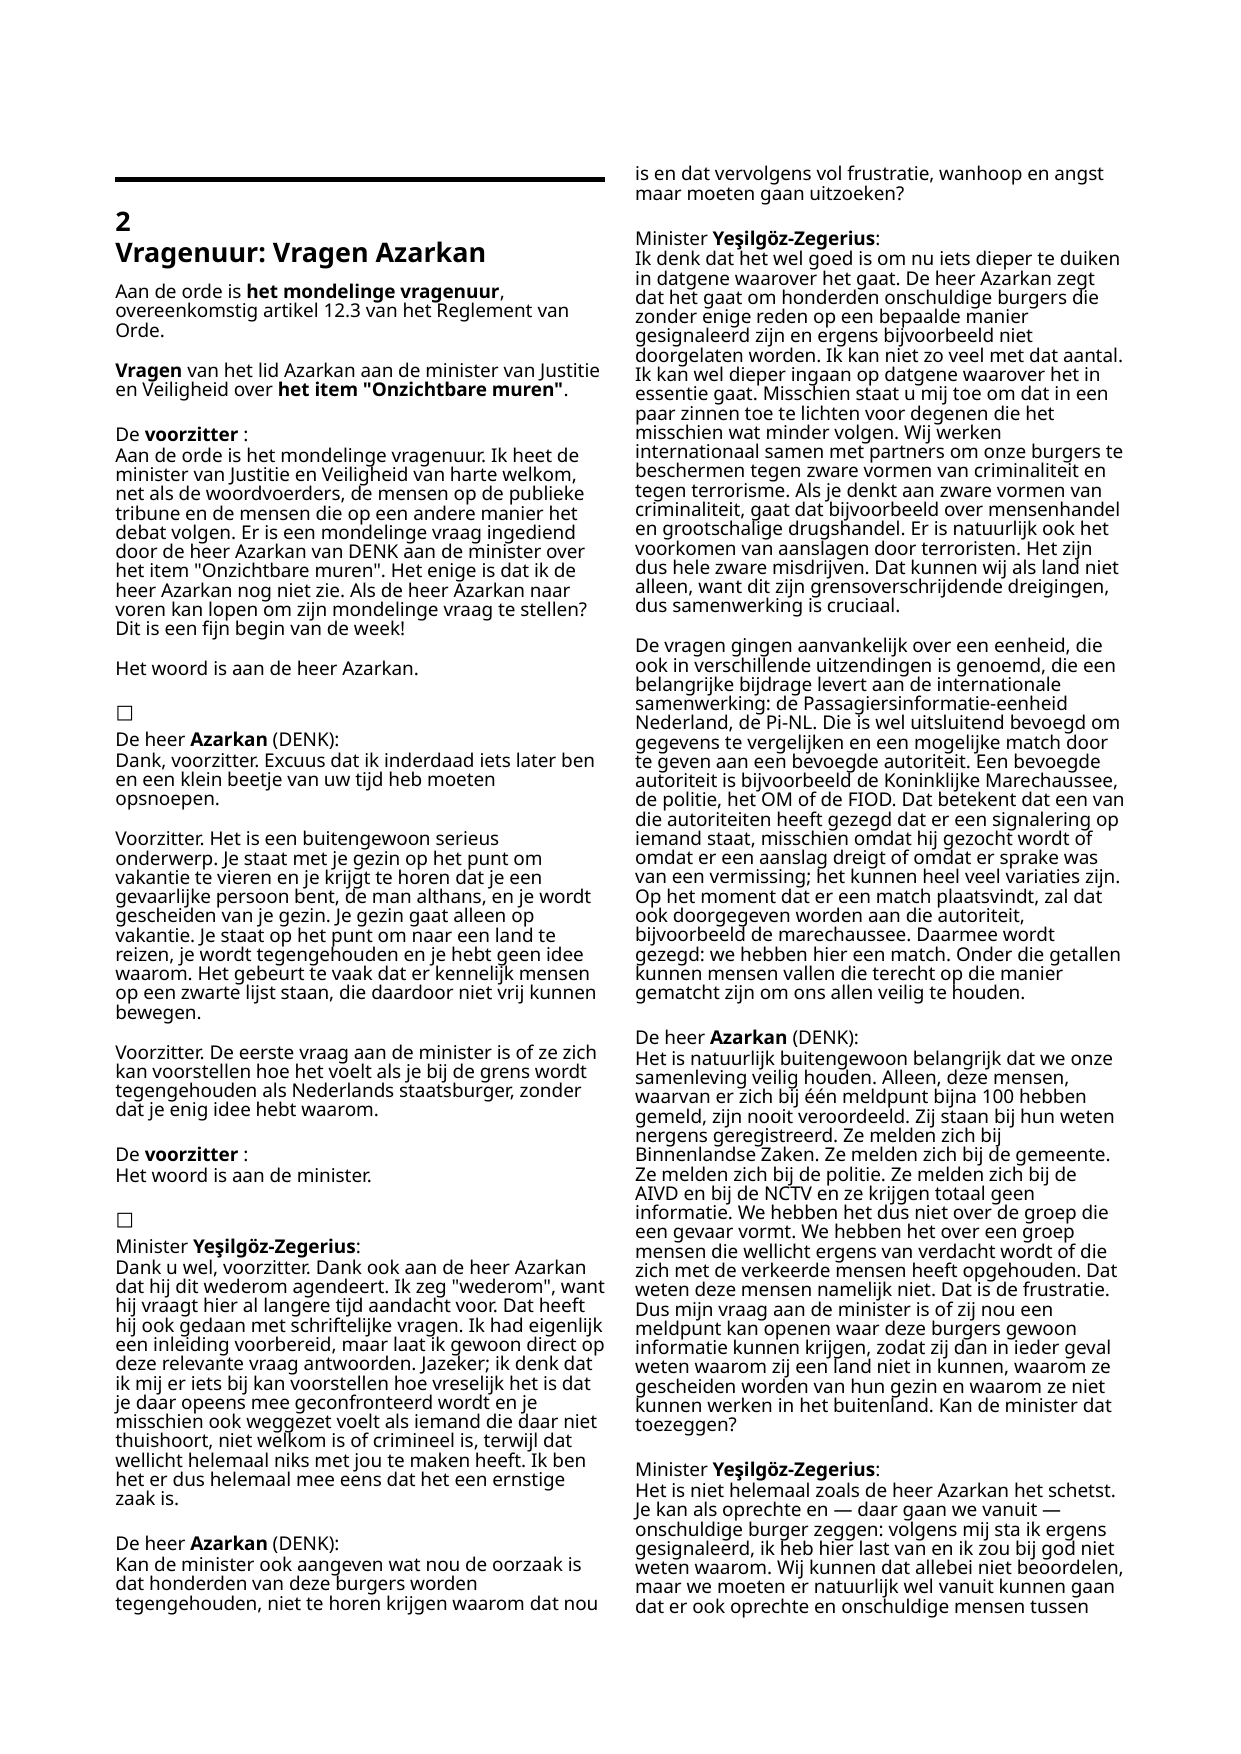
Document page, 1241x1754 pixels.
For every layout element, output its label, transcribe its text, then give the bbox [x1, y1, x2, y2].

text De voorzitter : [115, 1142, 605, 1167]
text De heer Azarkan (DENK): [115, 726, 605, 752]
text Het woord is aan de heer Azarkan. [115, 660, 605, 679]
text Vragenuur: Vragen Azarkan [115, 239, 605, 283]
text Dank, voorzitter. Excuus dat ik inderdaad iets later ben en een klein beetje van uw tijd heb moeten opsnoepen. [115, 752, 605, 809]
text De voorzitter : [115, 421, 605, 447]
text is en dat vervolgens vol frustratie, wanhoop en angst maar moeten gaan uitzoeken? [635, 165, 1125, 204]
text Minister Yeşilgöz-Zegerius: [115, 1233, 605, 1259]
text Minister Yeşilgöz-Zegerius: [635, 1456, 1125, 1482]
text ⬜ [115, 1207, 605, 1233]
text De heer Azarkan (DENK): [115, 1530, 605, 1556]
text Aan de orde is het mondelinge vragenuur. Ik heet de minister van Justitie en Veiligheid van harte welkom, net als de woordvoerders, de mensen op de publieke tribune en de mensen die op een andere manier het debat volgen. Er is een mondelinge vraag ingediend door de heer Azarkan van DENK aan de minister over het item "Onzichtbare muren". Het enige is dat ik de heer Azarkan nog niet zie. Als de heer Azarkan naar voren kan lopen om zijn mondelinge vraag te stellen? Dit is een fijn begin van de week! [115, 447, 605, 639]
text Vragen van het lid Azarkan aan de minister van Justitie en Veiligheid over het item "Onzichtbare muren". [115, 362, 605, 400]
text ⬜ [115, 700, 605, 726]
text Het is natuurlijk buitengewoon belangrijk dat we onze samenleving veilig houden. Alleen, deze mensen, waarvan er zich bij één meldpunt bijna 100 hebben gemeld, zijn nooit veroordeeld. Zij staan bij hun weten nergens geregistreerd. Ze melden zich bij Binnenlandse Zaken. Ze melden zich bij de gemeente. Ze melden zich bij de politie. Ze melden zich bij de AIVD en bij de NCTV en ze krijgen totaal geen informatie. We hebben het dus niet over de groep die een gevaar vormt. We hebben het over een groep mensen die wellicht ergens van verdacht wordt of die zich met de verkeerde mensen heeft opgehouden. Dat weten deze mensen namelijk niet. Dat is de frustratie. Dus mijn vraag aan de minister is of zij nou een meldpunt kan openen waar deze burgers gewoon informatie kunnen krijgen, zodat zij dan in ieder geval weten waarom zij een land niet in kunnen, waarom ze gescheiden worden van hun gezin en waarom ze niet kunnen werken in het buitenland. Kan de minister dat toezeggen? [635, 1050, 1125, 1435]
text Het is niet helemaal zoals de heer Azarkan het schetst. Je kan als oprechte en — daar gaan we vanuit — onschuldige burger zeggen: volgens mij sta ik ergens gesignaleerd, ik heb hier last van en ik zou bij god niet weten waarom. Wij kunnen dat allebei niet beoordelen, maar we moeten er natuurlijk wel vanuit kunnen gaan dat er ook oprechte en onschuldige mensen tussen [635, 1482, 1125, 1617]
text Voorzitter. De eerste vraag aan de minister is of ze zich kan voorstellen hoe het voelt als je bij de grens wordt tegengehouden als Nederlands staatsburger, zonder dat je enig idee hebt waarom. [115, 1044, 605, 1121]
text Kan de minister ook aangeven wat nou de oorzaak is dat honderden van deze burgers worden tegengehouden, niet te horen krijgen waarom dat nou [115, 1556, 605, 1614]
text Voorzitter. Het is een buitengewoon serieus onderwerp. Je staat met je gezin op het punt om vakantie te vieren en je krijgt te horen dat je een gevaarlijke persoon bent, de man althans, en je wordt gescheiden van je gezin. Je gezin gaat alleen op vakantie. Je staat op het punt om naar een land te reizen, je wordt tegengehouden en je hebt geen idee waarom. Het gebeurt te vaak dat er kennelijk mensen op een zwarte lijst staan, die daardoor niet vrij kunnen bewegen. [115, 830, 605, 1023]
text De heer Azarkan (DENK): [635, 1024, 1125, 1050]
text De vragen gingen aanvankelijk over een eenheid, die ook in verschillende uitzendingen is genoemd, die een belangrijke bijdrage levert aan de internationale samenwerking: de Passagiersinformatie-eenheid Nederland, de Pi-NL. Die is wel uitsluitend bevoegd om gegevens te vergelijken en een mogelijke match door te geven aan een bevoegde autoriteit. Een bevoegde autoriteit is bijvoorbeeld de Koninklijke Marechaussee, de politie, het OM of de FIOD. Dat betekent dat een van die autoriteiten heeft gezegd dat er een signalering op iemand staat, misschien omdat hij gezocht wordt of omdat er een aanslag dreigt of omdat er sprake was van een vermissing; het kunnen heel veel variaties zijn. Op het moment dat er een match plaatsvindt, zal dat ook doorgegeven worden aan die autoriteit, bijvoorbeeld de marechaussee. Daarmee wordt gezegd: we hebben hier een match. Onder die getallen kunnen mensen vallen die terecht op die manier gematcht zijn om ons allen veilig te houden. [635, 637, 1125, 1003]
text Ik denk dat het wel goed is om nu iets dieper te duiken in datgene waarover het gaat. De heer Azarkan zegt dat het gaat om honderden onschuldige burgers die zonder enige reden op een bepaalde manier gesignaleerd zijn en ergens bijvoorbeeld niet doorgelaten worden. Ik kan niet zo veel met dat aantal. Ik kan wel dieper ingaan op datgene waarover het in essentie gaat. Misschien staat u mij toe om dat in een paar zinnen toe te lichten voor degenen die het misschien wat minder volgen. Wij werken internationaal samen met partners om onze burgers te beschermen tegen zware vormen van criminaliteit en tegen terrorisme. Als je denkt aan zware vormen van criminaliteit, gaat dat bijvoorbeeld over mensenhandel en grootschalige drugshandel. Er is natuurlijk ook het voorkomen van aanslagen door terroristen. Het zijn dus hele zware misdrijven. Dat kunnen wij als land niet alleen, want dit zijn grensoverschrijdende dreigingen, dus samenwerking is cruciaal. [635, 250, 1125, 617]
text Dank u wel, voorzitter. Dank ook aan de heer Azarkan dat hij dit wederom agendeert. Ik zeg "wederom", want hij vraagt hier al langere tijd aandacht voor. Dat heeft hij ook gedaan met schriftelijke vragen. Ik had eigenlijk een inleiding voorbereid, maar laat ik gewoon direct op deze relevante vraag antwoorden. Jazeker; ik denk dat ik mij er iets bij kan voorstellen hoe vreselijk het is dat je daar opeens mee geconfronteerd wordt en je misschien ook weggezet voelt als iemand die daar niet thuishoort, niet welkom is of crimineel is, terwijl dat wellicht helemaal niks met jou te maken heeft. Ik ben het er dus helemaal mee eens dat het een ernstige zaak is. [115, 1259, 605, 1509]
text Aan de orde is het mondelinge vragenuur, overeenkomstig artikel 12.3 van het Reglement van Orde. [115, 283, 605, 341]
text Minister Yeşilgöz-Zegerius: [635, 225, 1125, 250]
text Het woord is aan de minister. [115, 1167, 605, 1187]
text 2 [115, 203, 605, 239]
